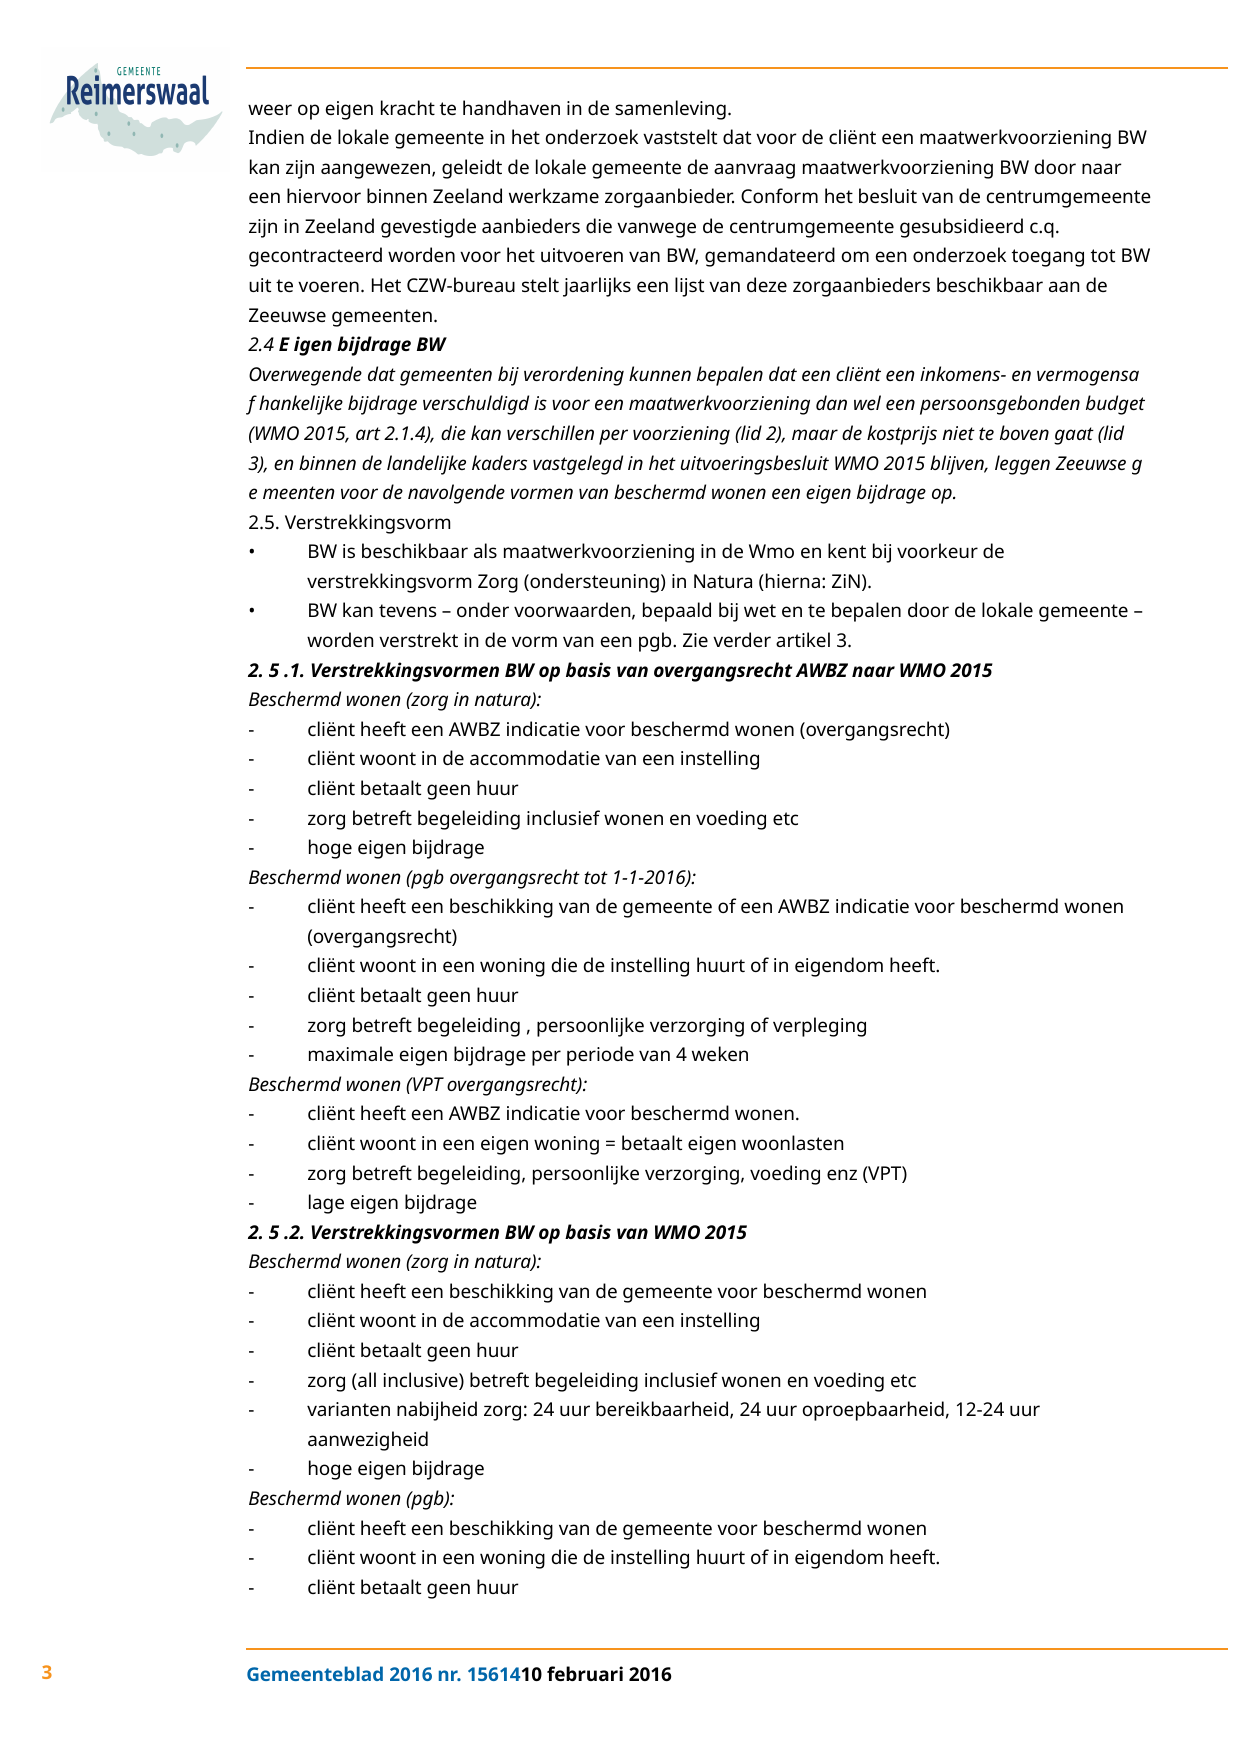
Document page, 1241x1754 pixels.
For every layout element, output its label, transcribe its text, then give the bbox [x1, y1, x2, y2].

text 2. 5 .2. Verstrekkingsvormen BW op basis van WMO 2015 [248, 1219, 1152, 1245]
list cliënt heeft een AWBZ indicatie voor beschermd wonen (overgangsrecht) [248, 716, 1152, 742]
text Overwegende dat gemeenten bij verordening kunnen bepalen dat een cliënt een inkomens- en vermogensa f hankelijke bijdrage verschuldigd is voor een maatwerkvoorziening dan wel een persoonsgebonden budget (WMO 2015, art 2.1.4), die kan verschillen per voorziening (lid 2), maar de kostprijs niet te boven gaat (lid 3), en binnen de landelijke kaders vastgelegd in het uitvoeringsbesluit WMO 2015 blijven, leggen Zeeuwse g e meenten voor de navolgende vormen van beschermd wonen een eigen bijdrage op. [248, 361, 1152, 505]
text weer op eigen kracht te handhaven in de samenleving. [248, 95, 1152, 121]
list cliënt woont in een woning die de instelling huurt of in eigendom heeft. [248, 953, 1152, 978]
list cliënt betaalt geen huur [248, 1337, 1152, 1363]
text 2.4 E igen bijdrage BW [248, 331, 1152, 357]
list cliënt betaalt geen huur [248, 775, 1152, 801]
text Beschermd wonen (zorg in natura): [248, 1248, 1152, 1274]
list hoge eigen bijdrage [248, 834, 1152, 860]
list zorg betreft begeleiding, persoonlijke verzorging, voeding enz (VPT) [248, 1160, 1152, 1186]
list BW is beschikbaar als maatwerkvoorziening in de Wmo en kent bij voorkeur de verstrekkingsvorm Zorg (ondersteuning) in Natura (hierna: ZiN). [248, 538, 1152, 594]
list hoge eigen bijdrage [248, 1456, 1152, 1481]
list zorg betreft begeleiding inclusief wonen en voeding etc [248, 805, 1152, 831]
text 2.5. Verstrekkingsvorm [248, 509, 1152, 535]
list cliënt woont in een eigen woning = betaalt eigen woonlasten [248, 1130, 1152, 1156]
list cliënt woont in de accommodatie van een instelling [248, 746, 1152, 771]
list cliënt woont in een woning die de instelling huurt of in eigendom heeft. [248, 1544, 1152, 1570]
text Beschermd wonen (pgb overgangsrecht tot 1-1-2016): [248, 864, 1152, 890]
text Beschermd wonen (VPT overgangsrecht): [248, 1071, 1152, 1097]
list cliënt betaalt geen huur [248, 982, 1152, 1008]
picture [41, 47, 231, 172]
list BW kan tevens – onder voorwaarden, bepaald bij wet en te bepalen door de lokale gemeente – worden verstrekt in de vorm van een pgb. Zie verder artikel 3. [248, 598, 1152, 653]
list cliënt heeft een beschikking van de gemeente voor beschermd wonen [248, 1278, 1152, 1304]
text Beschermd wonen (zorg in natura): [248, 686, 1152, 712]
list maximale eigen bijdrage per periode van 4 weken [248, 1041, 1152, 1067]
list cliënt betaalt geen huur [248, 1574, 1152, 1600]
list cliënt heeft een beschikking van de gemeente of een AWBZ indicatie voor beschermd wonen (overgangsrecht) [248, 893, 1152, 949]
list lage eigen bijdrage [248, 1189, 1152, 1215]
list zorg betreft begeleiding , persoonlijke verzorging of verpleging [248, 1012, 1152, 1038]
list cliënt heeft een AWBZ indicatie voor beschermd wonen. [248, 1101, 1152, 1126]
list zorg (all inclusive) betreft begeleiding inclusief wonen en voeding etc [248, 1367, 1152, 1393]
list cliënt heeft een beschikking van de gemeente voor beschermd wonen [248, 1515, 1152, 1541]
list varianten nabijheid zorg: 24 uur bereikbaarheid, 24 uur oproepbaarheid, 12-24 uur aanwezigheid [248, 1396, 1152, 1452]
list cliënt woont in de accommodatie van een instelling [248, 1308, 1152, 1333]
text Indien de lokale gemeente in het onderzoek vaststelt dat voor de cliënt een maatwerkvoorziening BW kan zijn aangewezen, geleidt de lokale gemeente de aanvraag maatwerkvoorziening BW door naar een hiervoor binnen Zeeland werkzame zorgaanbieder. Conform het besluit van de centrumgemeente zijn in Zeeland gevestigde aanbieders die vanwege de centrumgemeente gesubsidieerd c.q. gecontracteerd worden voor het uitvoeren van BW, gemandateerd om een onderzoek toegang tot BW uit te voeren. Het CZW-bureau stelt jaarlijks een lijst van deze zorgaanbieders beschikbaar aan de Zeeuwse gemeenten. [248, 124, 1152, 328]
text 2. 5 .1. Verstrekkingsvormen BW op basis van overgangsrecht AWBZ naar WMO 2015 [248, 657, 1152, 683]
text Beschermd wonen (pgb): [248, 1485, 1152, 1511]
